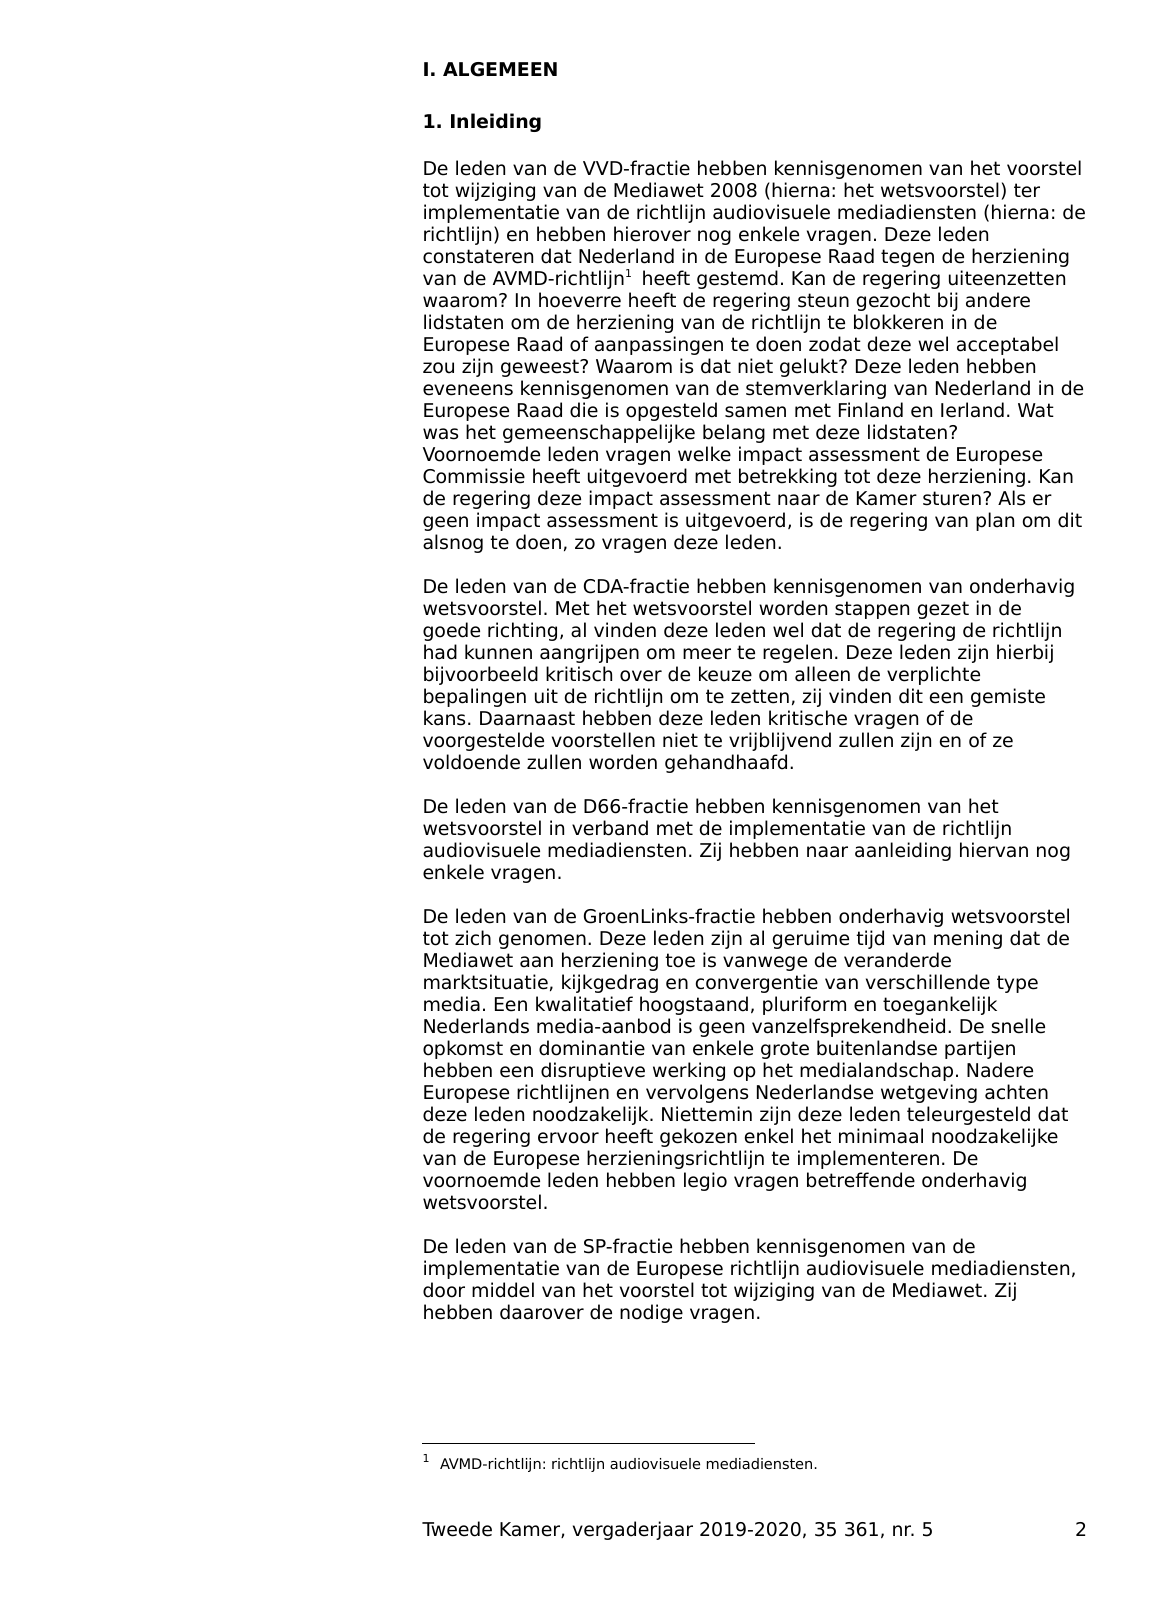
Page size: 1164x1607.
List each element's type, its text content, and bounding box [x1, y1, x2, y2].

text De leden van de D66-fractie hebben kennisgenomen van het wetsvoorstel in verband met de implementatie van de richtlijn audiovisuele mediadiensten. Zij hebben naar aanleiding hiervan nog enkele vragen. [422, 796, 1087, 884]
text AVMD-richtlijn: richtlijn audiovisuele mediadiensten. [422, 1452, 1087, 1474]
subtitle I. ALGEMEEN [422, 59, 1087, 81]
text De leden van de GroenLinks-fractie hebben onderhavig wetsvoorstel tot zich genomen. Deze leden zijn al geruime tijd van mening dat de Mediawet aan herziening toe is vanwege de veranderde marktsituatie, kijkgedrag en convergentie van verschillende type media. Een kwalitatief hoogstaand, pluriform en toegankelijk Nederlands media-aanbod is geen vanzelfsprekendheid. De snelle opkomst en dominantie van enkele grote buitenlandse partijen hebben een disruptieve werking op het medialandschap. Nadere Europese richtlijnen en vervolgens Nederlandse wetgeving achten deze leden noodzakelijk. Niettemin zijn deze leden teleurgesteld dat de regering ervoor heeft gekozen enkel het minimaal noodzakelijke van de Europese herzieningsrichtlijn te implementeren. De voornoemde leden hebben legio vragen betreffende onderhavig wetsvoorstel. [422, 906, 1087, 1214]
text De leden van de SP-fractie hebben kennisgenomen van de implementatie van de Europese richtlijn audiovisuele mediadiensten, door middel van het voorstel tot wijziging van de Mediawet. Zij hebben daarover de nodige vragen. [422, 1236, 1087, 1324]
text Voornoemde leden vragen welke impact assessment de Europese Commissie heeft uitgevoerd met betrekking tot deze herziening. Kan de regering deze impact assessment naar de Kamer sturen? Als er geen impact assessment is uitgevoerd, is de regering van plan om dit alsnog te doen, zo vragen deze leden. [422, 444, 1087, 554]
text De leden van de VVD-fractie hebben kennisgenomen van het voorstel tot wijziging van de Mediawet 2008 (hierna: het wetsvoorstel) ter implementatie van de richtlijn audiovisuele mediadiensten (hierna: de richtlijn) en hebben hierover nog enkele vragen. Deze leden constateren dat Nederland in de Europese Raad tegen de herziening van de AVMD-richtlijn heeft gestemd. Kan de regering uiteenzetten waarom? In hoeverre heeft de regering steun gezocht bij andere lidstaten om de herziening van de richtlijn te blokkeren in de Europese Raad of aanpassingen te doen zodat deze wel acceptabel zou zijn geweest? Waarom is dat niet gelukt? Deze leden hebben eveneens kennisgenomen van de stemverklaring van Nederland in de Europese Raad die is opgesteld samen met Finland en Ierland. Wat was het gemeenschappelijke belang met deze lidstaten? [422, 158, 1087, 444]
text De leden van de CDA-fractie hebben kennisgenomen van onderhavig wetsvoorstel. Met het wetsvoorstel worden stappen gezet in de goede richting, al vinden deze leden wel dat de regering de richtlijn had kunnen aangrijpen om meer te regelen. Deze leden zijn hierbij bijvoorbeeld kritisch over de keuze om alleen de verplichte bepalingen uit de richtlijn om te zetten, zij vinden dit een gemiste kans. Daarnaast hebben deze leden kritische vragen of de voorgestelde voorstellen niet te vrijblijvend zullen zijn en of ze voldoende zullen worden gehandhaafd. [422, 576, 1087, 774]
subtitle 1. Inleiding [422, 111, 1087, 133]
